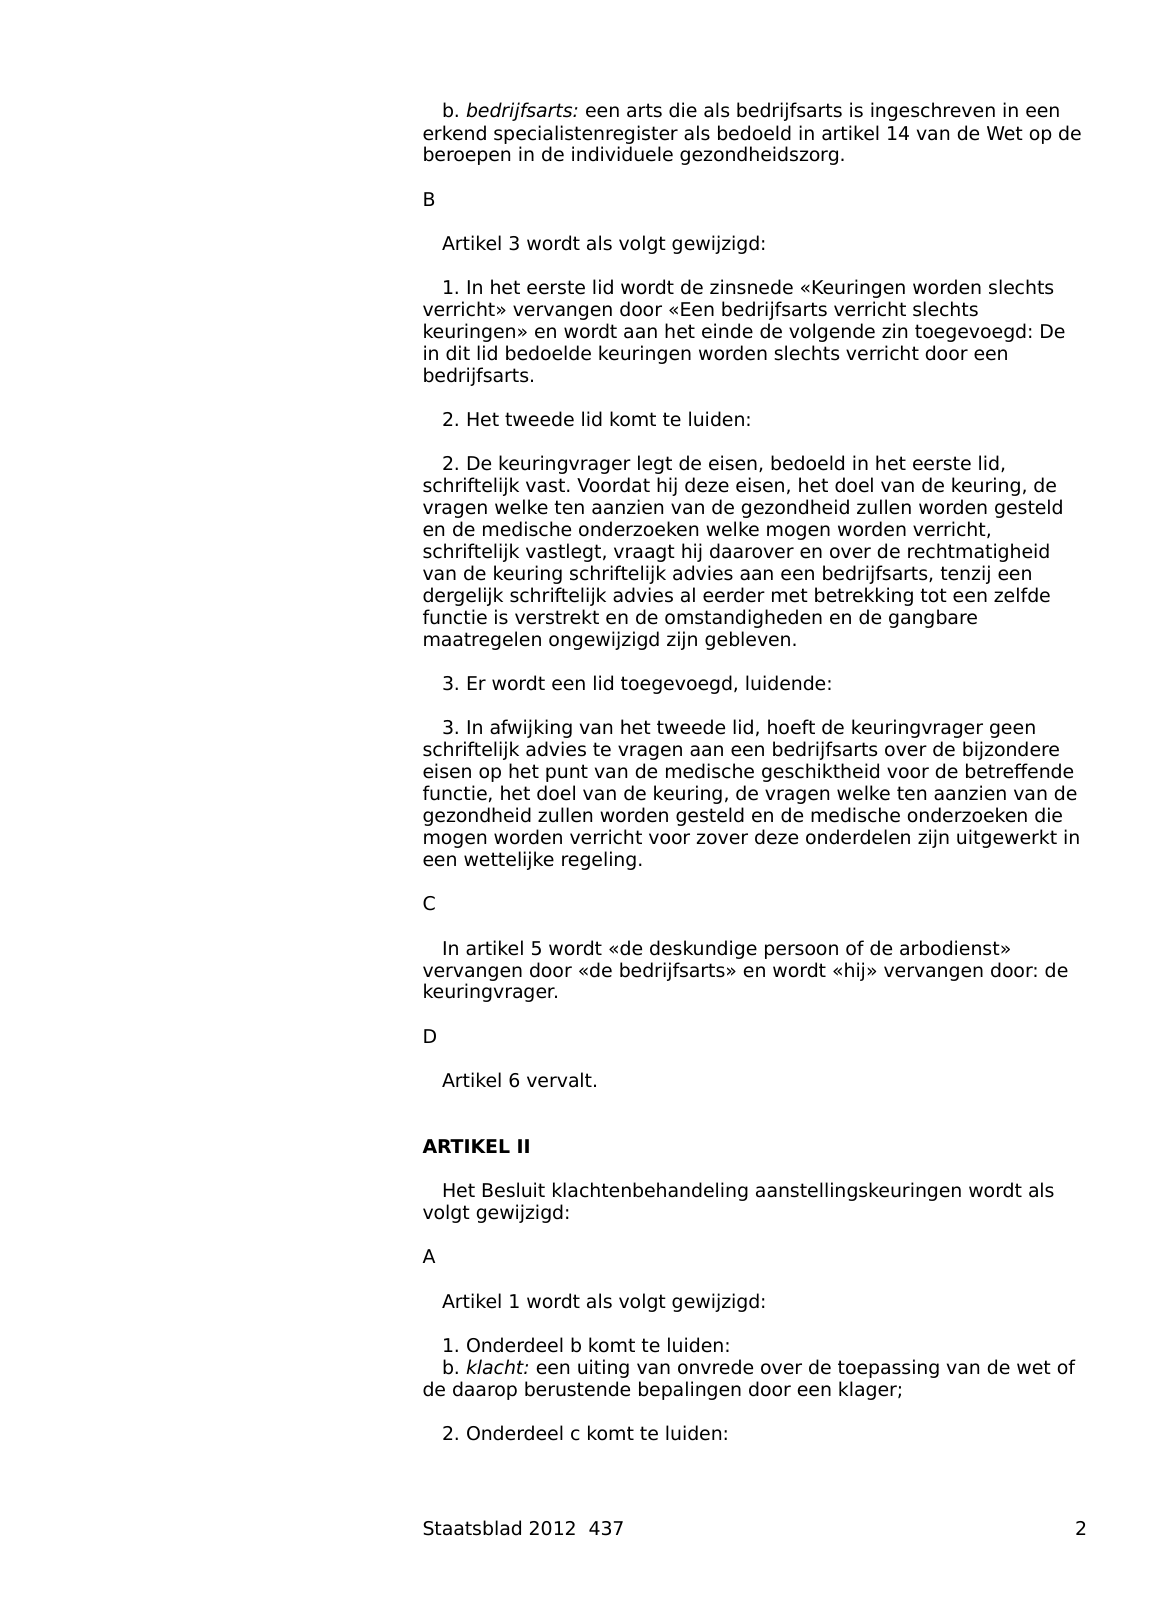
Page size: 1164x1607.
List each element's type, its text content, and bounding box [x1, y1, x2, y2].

text C [422, 893, 1087, 915]
text 2. Onderdeel c komt te luiden: [422, 1423, 1087, 1445]
text 3. Er wordt een lid toegevoegd, luidende: [422, 673, 1087, 695]
text 3. In afwijking van het tweede lid, hoeft de keuringvrager geen schriftelijk advies te vragen aan een bedrijfsarts over de bijzondere eisen op het punt van de medische geschiktheid voor de betreffende functie, het doel van de keuring, de vragen welke ten aanzien van de gezondheid zullen worden gesteld en de medische onderzoeken die mogen worden verricht voor zover deze onderdelen zijn uitgewerkt in een wettelijke regeling. [422, 717, 1087, 871]
text Artikel 6 vervalt. [422, 1070, 1087, 1092]
text 1. Onderdeel b komt te luiden: [422, 1335, 1087, 1357]
text Het Besluit klachtenbehandeling aanstellingskeuringen wordt als volgt gewijzigd: [422, 1180, 1087, 1224]
text b. bedrijfsarts: een arts die als bedrijfsarts is ingeschreven in een erkend specialistenregister als bedoeld in artikel 14 van de Wet op de beroepen in de individuele gezondheidszorg. [422, 100, 1087, 166]
text Artikel 3 wordt als volgt gewijzigd: [422, 233, 1087, 255]
text 2. Het tweede lid komt te luiden: [422, 409, 1087, 431]
text 1. In het eerste lid wordt de zinsnede «Keuringen worden slechts verricht» vervangen door «Een bedrijfsarts verricht slechts keuringen» en wordt aan het einde de volgende zin toegevoegd: De in dit lid bedoelde keuringen worden slechts verricht door een bedrijfsarts. [422, 277, 1087, 387]
text Artikel 1 wordt als volgt gewijzigd: [422, 1291, 1087, 1313]
text 2. De keuringvrager legt de eisen, bedoeld in het eerste lid, schriftelijk vast. Voordat hij deze eisen, het doel van de keuring, de vragen welke ten aanzien van de gezondheid zullen worden gesteld en de medische onderzoeken welke mogen worden verricht, schriftelijk vastlegt, vraagt hij daarover en over de rechtmatigheid van de keuring schriftelijk advies aan een bedrijfsarts, tenzij een dergelijk schriftelijk advies al eerder met betrekking tot een zelfde functie is verstrekt en de omstandigheden en de gangbare maatregelen ongewijzigd zijn gebleven. [422, 453, 1087, 651]
text b. klacht: een uiting van onvrede over de toepassing van de wet of de daarop berustende bepalingen door een klager; [422, 1357, 1087, 1401]
subtitle ARTIKEL II [422, 1136, 1087, 1158]
text B [422, 188, 1087, 211]
text D [422, 1026, 1087, 1048]
text In artikel 5 wordt «de deskundige persoon of de arbodienst» vervangen door «de bedrijfsarts» en wordt «hij» vervangen door: de keuringvrager. [422, 937, 1087, 1003]
text A [422, 1246, 1087, 1268]
